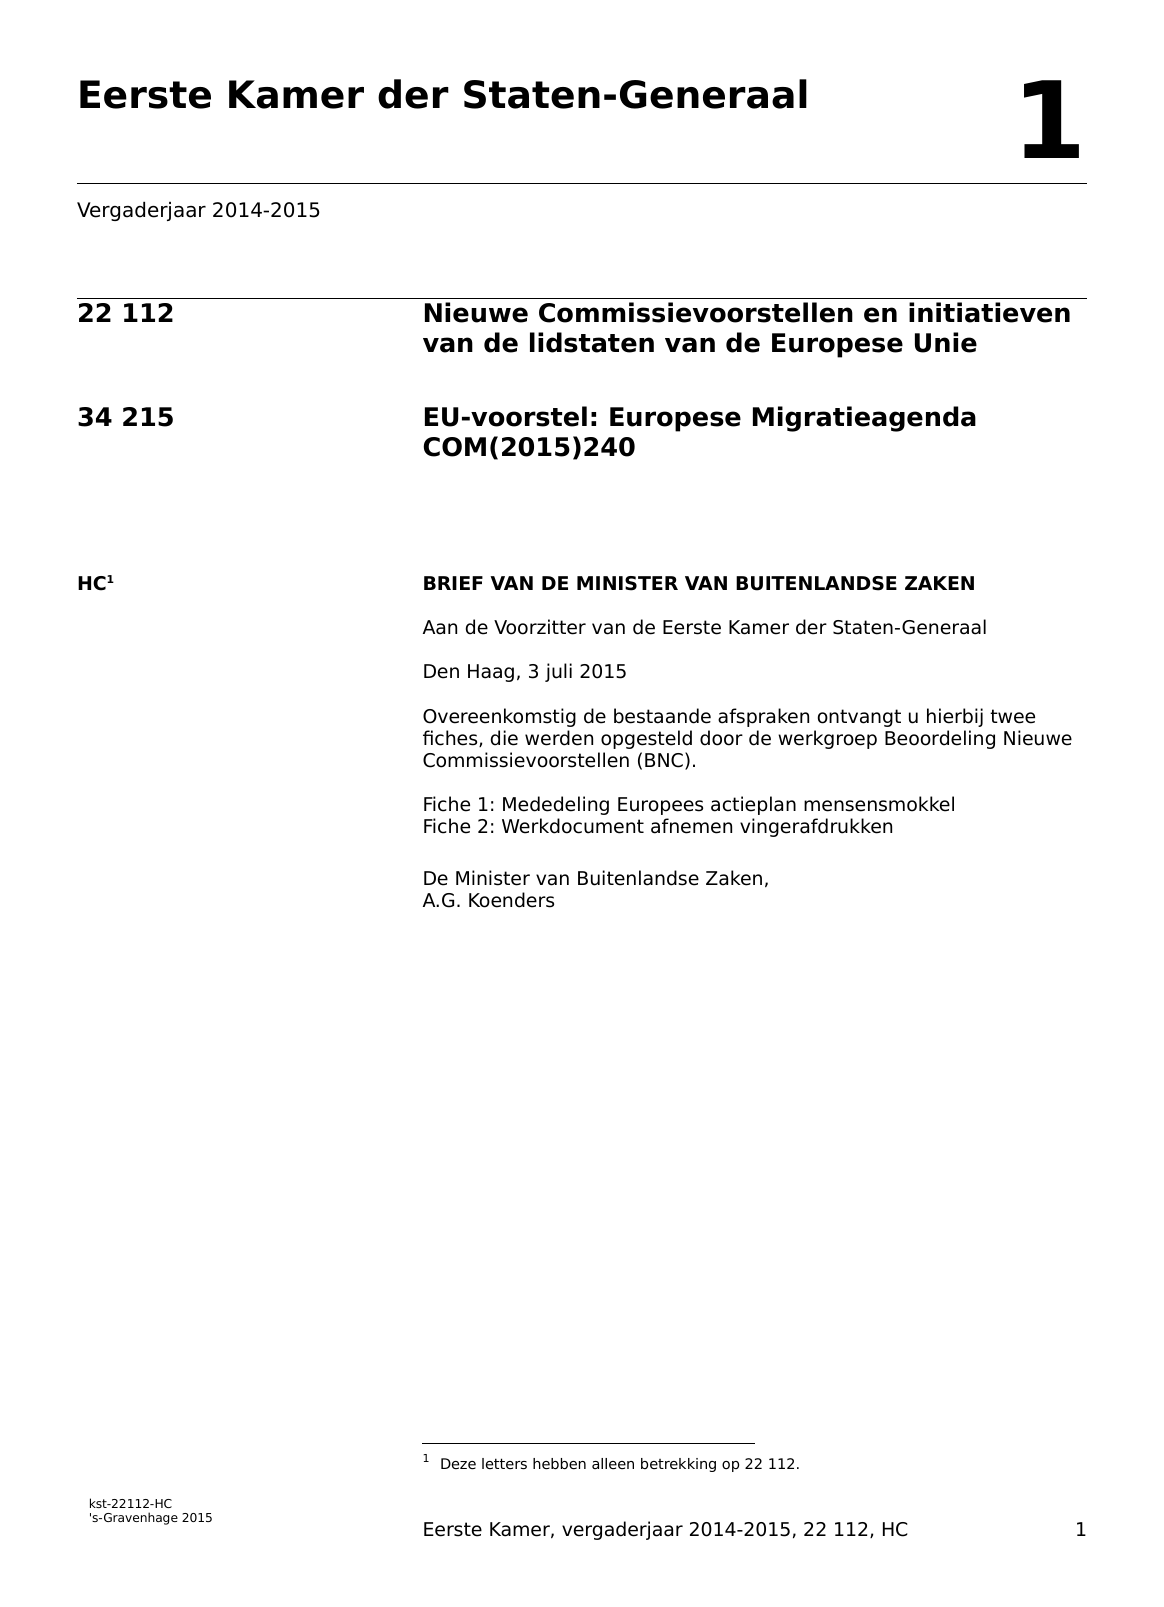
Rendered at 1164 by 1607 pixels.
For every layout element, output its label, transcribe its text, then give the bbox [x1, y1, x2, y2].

text kst-22112-HC [88, 1497, 323, 1511]
text De Minister van Buitenlandse Zaken, A.G. Koenders [422, 868, 1087, 912]
table_header 1 [886, 59, 1087, 183]
subtitle HC BRIEF VAN DE MINISTER VAN BUITENLANDSE ZAKEN [77, 573, 1087, 595]
table_cell Vergaderjaar 2014-2015 [77, 184, 1087, 298]
text 's-Gravenhage 2015 [88, 1511, 323, 1525]
text Den Haag, 3 juli 2015 [422, 661, 1087, 683]
table_header Eerste Kamer der Staten-Generaal [77, 59, 886, 183]
text Fiche 1: Mededeling Europees actieplan mensensmokkel [422, 794, 1087, 816]
text Aan de Voorzitter van de Eerste Kamer der Staten-Generaal [422, 617, 1087, 639]
subtitle 22 112 Nieuwe Commissievoorstellen en initiatieven van de lidstaten van de Europese Unie [77, 299, 1087, 358]
subtitle 34 215 EU-voorstel: Europese Migratieagenda COM(2015)240 [77, 403, 1087, 462]
text Deze letters hebben alleen betrekking op 22 112. [422, 1452, 1087, 1474]
text Fiche 2: Werkdocument afnemen vingerafdrukken [422, 816, 1087, 838]
text Overeenkomstig de bestaande afspraken ontvangt u hierbij twee fiches, die werden opgesteld door de werkgroep Beoordeling Nieuwe Commissievoorstellen (BNC). [422, 706, 1087, 772]
